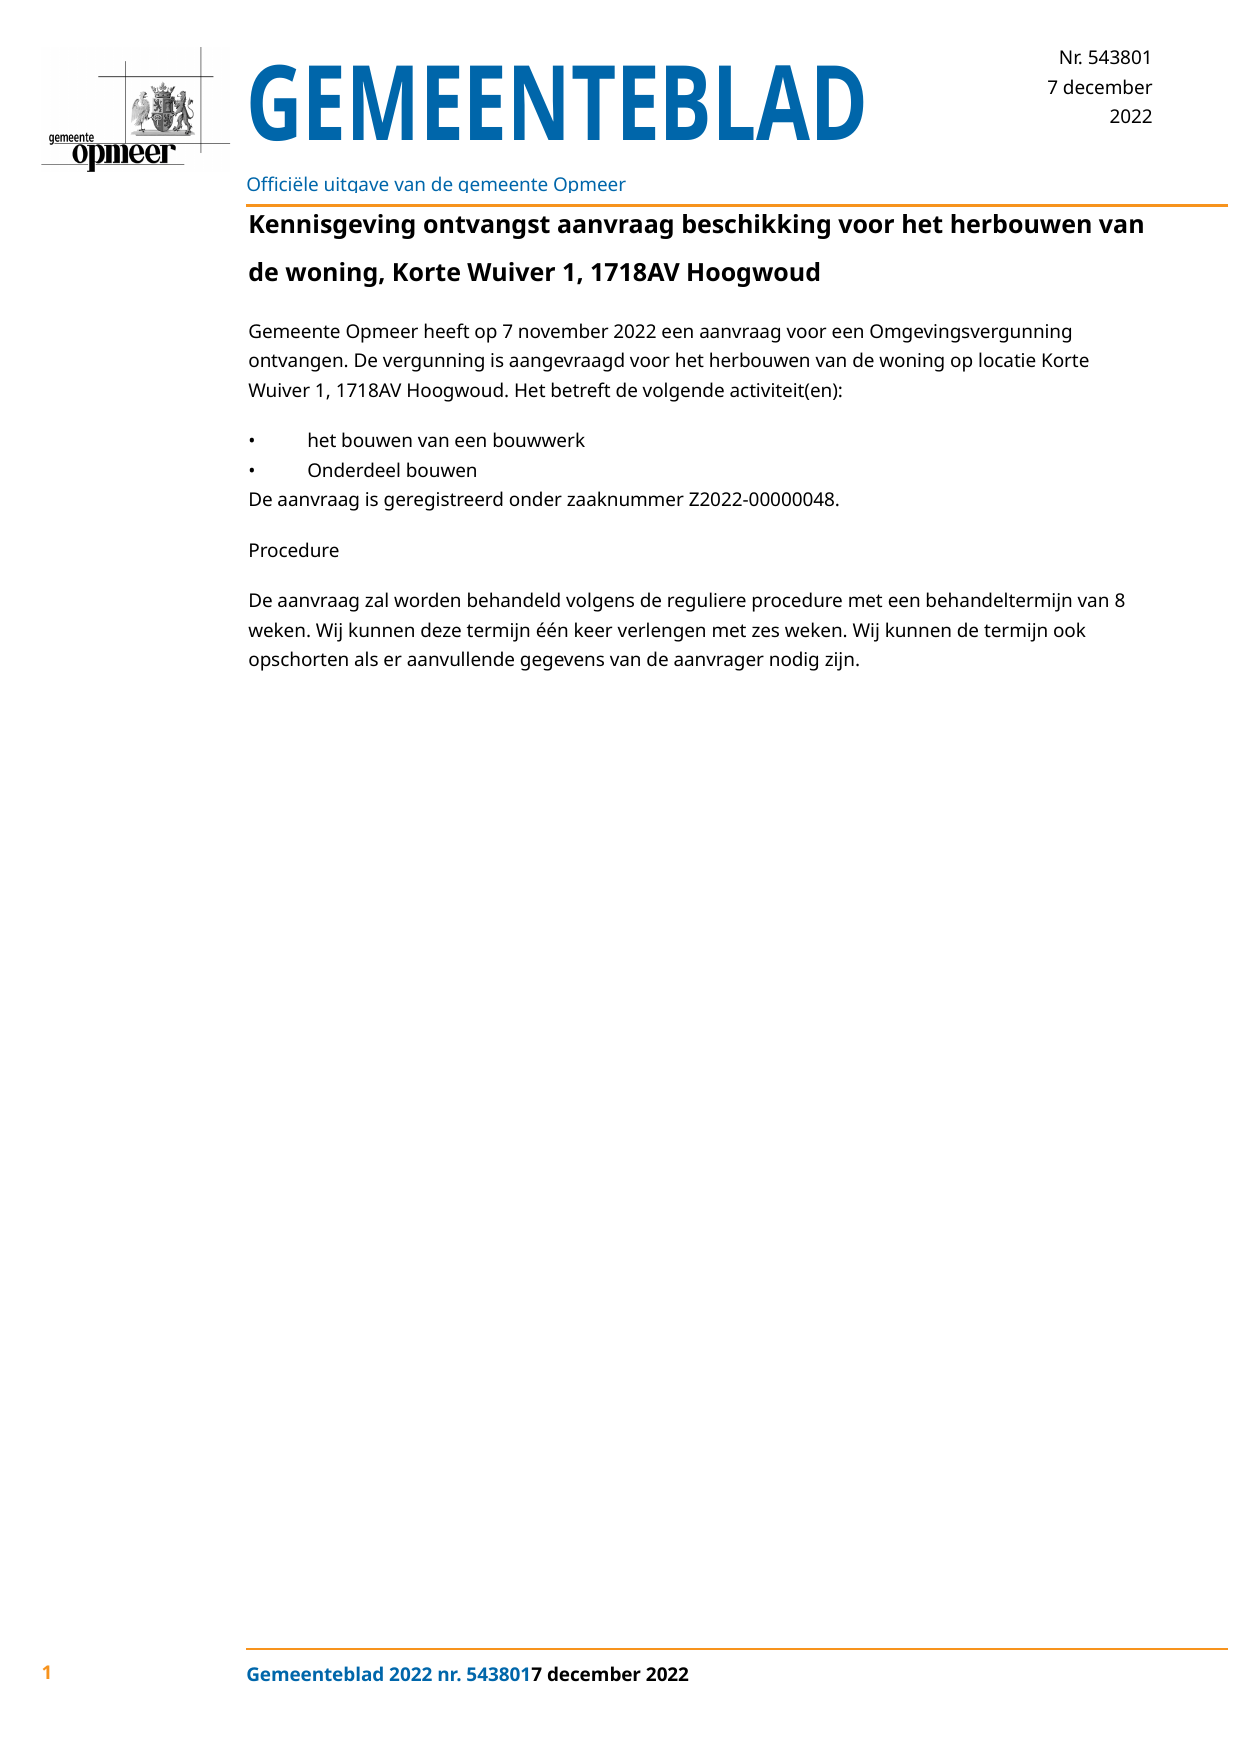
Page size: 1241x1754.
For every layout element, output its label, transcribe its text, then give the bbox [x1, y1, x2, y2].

list het bouwen van een bouwwerk [248, 427, 1152, 453]
text De aanvraag zal worden behandeld volgens de reguliere procedure met een behandeltermijn van 8 weken. Wij kunnen deze termijn één keer verlengen met zes weken. Wij kunnen de termijn ook opschorten als er aanvullende gegevens van de aanvrager nodig zijn. [248, 587, 1152, 672]
list Onderdeel bouwen [248, 457, 1152, 483]
text Gemeente Opmeer heeft op 7 november 2022 een aanvraag voor een Omgevingsvergunning ontvangen. De vergunning is aangevraagd voor het herbouwen van de woning op locatie Korte Wuiver 1, 1718AV Hoogwoud. Het betreft de volgende activiteit(en): [248, 318, 1152, 403]
text Kennisgeving ontvangst aanvraag beschikking voor het herbouwen van de woning, Korte Wuiver 1, 1718AV Hoogwoud [248, 207, 1152, 288]
text De aanvraag is geregistreerd onder zaaknummer Z2022-00000048. [248, 487, 1152, 512]
picture [41, 47, 231, 172]
text Procedure [248, 537, 1152, 563]
